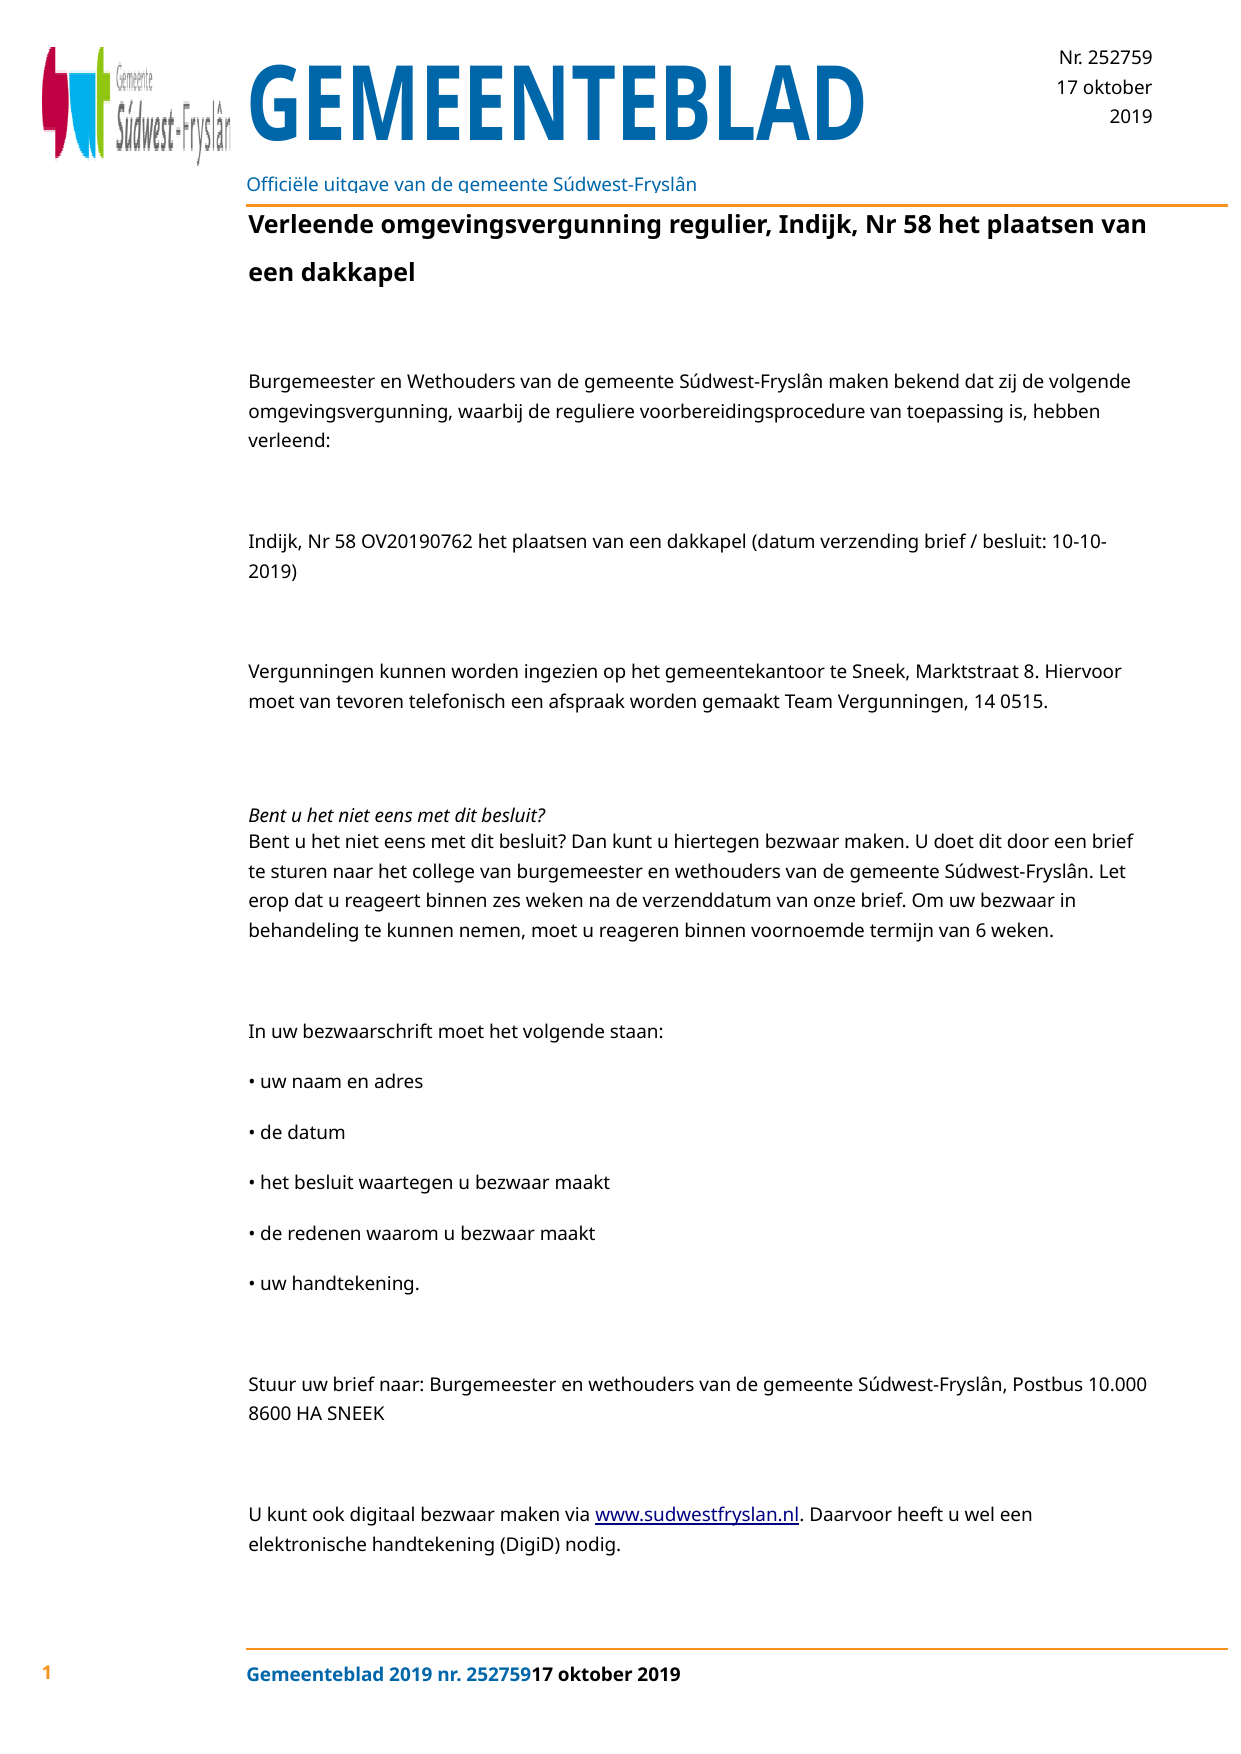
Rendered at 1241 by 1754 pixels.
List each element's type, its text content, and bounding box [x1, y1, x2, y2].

text Indijk, Nr 58 OV20190762 het plaatsen van een dakkapel (datum verzending brief / besluit: 10-10-2019) [248, 528, 1152, 584]
picture [41, 47, 231, 172]
text • de redenen waarom u bezwaar maakt [248, 1220, 1152, 1245]
text • de datum [248, 1119, 1152, 1144]
text • uw naam en adres [248, 1068, 1152, 1094]
text • uw handtekening. [248, 1270, 1152, 1296]
text Vergunningen kunnen worden ingezien op het gemeentekantoor te Sneek, Marktstraat 8. Hiervoor moet van tevoren telefonisch een afspraak worden gemaakt Team Vergunningen, 14 0515. [248, 659, 1152, 714]
text Stuur uw brief naar: Burgemeester en wethouders van de gemeente Súdwest-Fryslân, Postbus 10.000 8600 HA SNEEK [248, 1371, 1152, 1426]
text U kunt ook digitaal bezwaar maken via www.sudwestfryslan.nl. Daarvoor heeft u wel een elektronische handtekening (DigiD) nodig. [248, 1501, 1152, 1557]
text Bent u het niet eens met dit besluit? Dan kunt u hiertegen bezwaar maken. U doet dit door een brief te sturen naar het college van burgemeester en wethouders van de gemeente Súdwest-Fryslân. Let erop dat u reageert binnen zes weken na de verzenddatum van onze brief. Om uw bezwaar in behandeling te kunnen nemen, moet u reageren binnen voornoemde termijn van 6 weken. [248, 828, 1152, 943]
text Verleende omgevingsvergunning regulier, Indijk, Nr 58 het plaatsen van een dakkapel [248, 207, 1152, 288]
text • het besluit waartegen u bezwaar maakt [248, 1169, 1152, 1195]
text Burgemeester en Wethouders van de gemeente Súdwest-Fryslân maken bekend dat zij de volgende omgevingsvergunning, waarbij de reguliere voorbereidingsprocedure van toepassing is, hebben verleend: [248, 368, 1152, 453]
text In uw bezwaarschrift moet het volgende staan: [248, 1018, 1152, 1044]
text Bent u het niet eens met dit besluit? [248, 803, 1152, 828]
